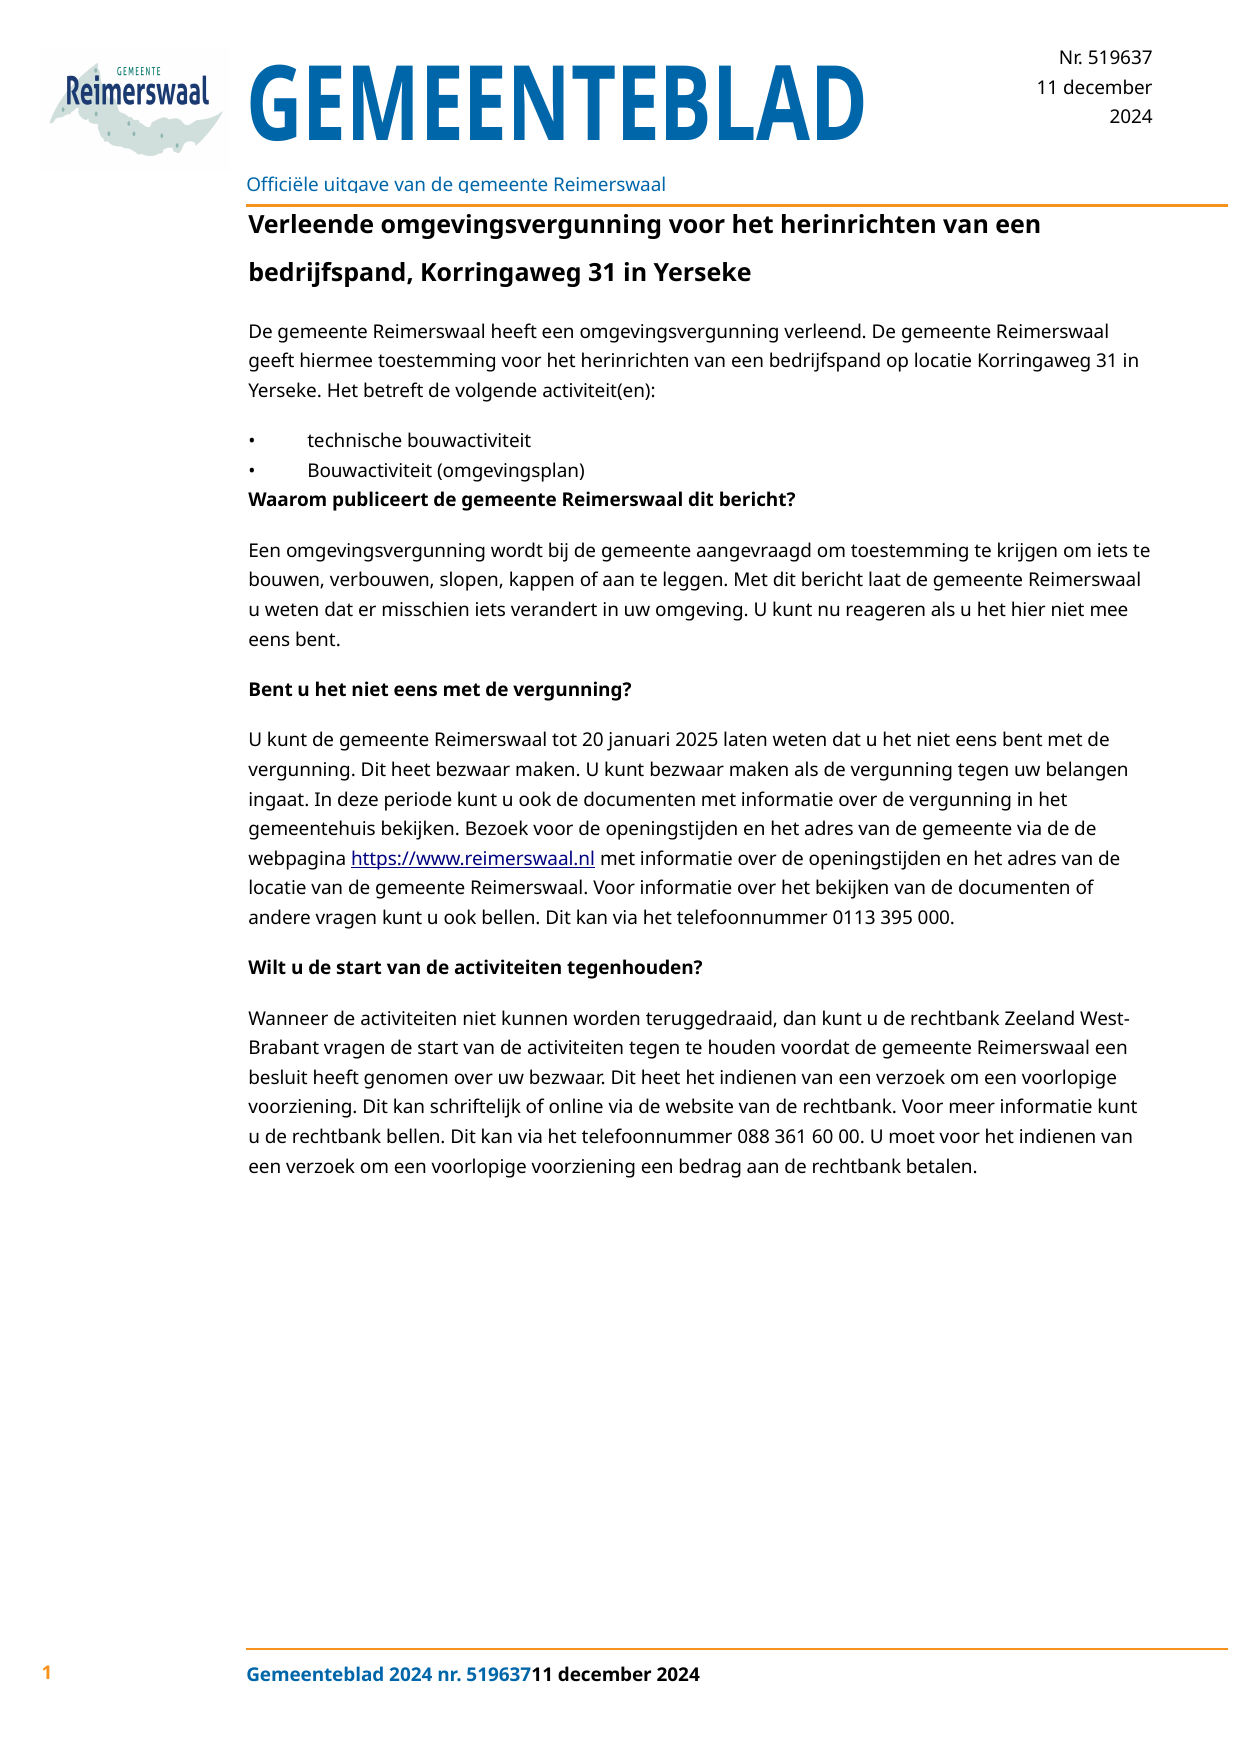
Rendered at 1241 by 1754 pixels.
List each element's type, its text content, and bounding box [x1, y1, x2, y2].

text Bent u het niet eens met de vergunning? [248, 676, 1152, 702]
text Waarom publiceert de gemeente Reimerswaal dit bericht? [248, 487, 1152, 512]
list technische bouwactiviteit [248, 427, 1152, 453]
picture [41, 47, 231, 172]
text U kunt de gemeente Reimerswaal tot 20 januari 2025 laten weten dat u het niet eens bent met de vergunning. Dit heet bezwaar maken. U kunt bezwaar maken als de vergunning tegen uw belangen ingaat. In deze periode kunt u ook de documenten met informatie over de vergunning in het gemeentehuis bekijken. Bezoek voor de openingstijden en het adres van de gemeente via de de webpagina https://www.reimerswaal.nl met informatie over de openingstijden en het adres van de locatie van de gemeente Reimerswaal. Voor informatie over het bekijken van de documenten of andere vragen kunt u ook bellen. Dit kan via het telefoonnummer 0113 395 000. [248, 727, 1152, 930]
text Wilt u de start van de activiteiten tegenhouden? [248, 954, 1152, 980]
text Wanneer de activiteiten niet kunnen worden teruggedraaid, dan kunt u de rechtbank Zeeland West-Brabant vragen de start van de activiteiten tegen te houden voordat de gemeente Reimerswaal een besluit heeft genomen over uw bezwaar. Dit heet het indienen van een verzoek om een voorlopige voorziening. Dit kan schriftelijk of online via de website van de rechtbank. Voor meer informatie kunt u de rechtbank bellen. Dit kan via het telefoonnummer 088 361 60 00. U moet voor het indienen van een verzoek om een voorlopige voorziening een bedrag aan de rechtbank betalen. [248, 1005, 1152, 1179]
text Een omgevingsvergunning wordt bij de gemeente aangevraagd om toestemming te krijgen om iets te bouwen, verbouwen, slopen, kappen of aan te leggen. Met dit bericht laat de gemeente Reimerswaal u weten dat er misschien iets verandert in uw omgeving. U kunt nu reageren als u het hier niet mee eens bent. [248, 537, 1152, 652]
text De gemeente Reimerswaal heeft een omgevingsvergunning verleend. De gemeente Reimerswaal geeft hiermee toestemming voor het herinrichten van een bedrijfspand op locatie Korringaweg 31 in Yerseke. Het betreft de volgende activiteit(en): [248, 318, 1152, 403]
text Verleende omgevingsvergunning voor het herinrichten van een bedrijfspand, Korringaweg 31 in Yerseke [248, 207, 1152, 288]
list Bouwactiviteit (omgevingsplan) [248, 457, 1152, 483]
